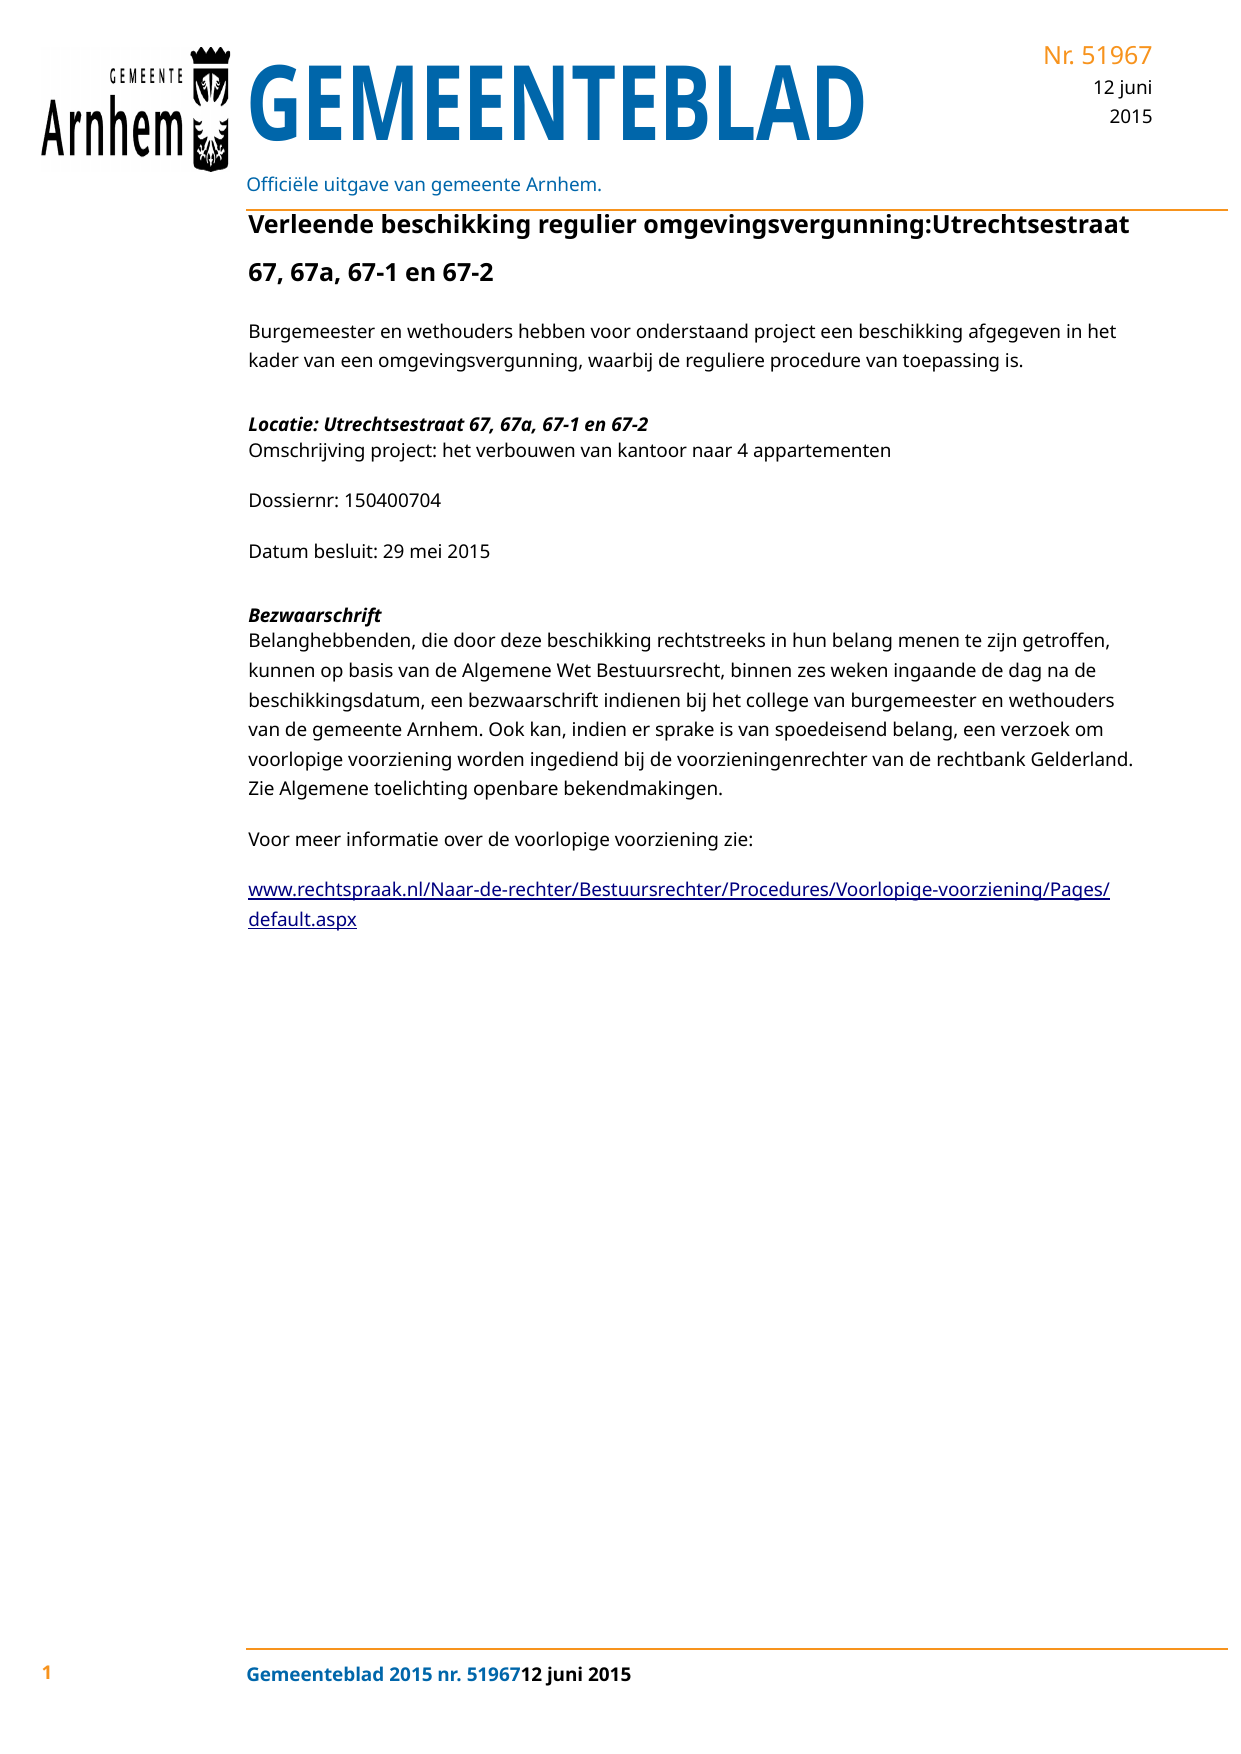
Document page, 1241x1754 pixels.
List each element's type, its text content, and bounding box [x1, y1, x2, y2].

text Burgemeester en wethouders hebben voor onderstaand project een beschikking afgegeven in het kader van een omgevingsvergunning, waarbij de reguliere procedure van toepassing is. [248, 318, 1152, 373]
text Bezwaarschrift [248, 602, 1152, 628]
text Voor meer informatie over de voorlopige voorziening zie: [248, 826, 1152, 852]
text www.rechtspraak.nl/Naar-de-rechter/Bestuursrechter/Procedures/Voorlopige-voorziening/Pages/default.aspx [248, 876, 1152, 932]
text Datum besluit: 29 mei 2015 [248, 538, 1152, 564]
picture [41, 47, 231, 172]
text Dossiernr: 150400704 [248, 488, 1152, 513]
text Belanghebbenden, die door deze beschikking rechtstreeks in hun belang menen te zijn getroffen, kunnen op basis van de Algemene Wet Bestuursrecht, binnen zes weken ingaande de dag na de beschikkingsdatum, een bezwaarschrift indienen bij het college van burgemeester en wethouders van de gemeente Arnhem. Ook kan, indien er sprake is van spoedeisend belang, een verzoek om voorlopige voorziening worden ingediend bij de voorzieningenrechter van de rechtbank Gelderland. Zie Algemene toelichting openbare bekendmakingen. [248, 628, 1152, 801]
text Locatie: Utrechtsestraat 67, 67a, 67-1 en 67-2 [248, 411, 1152, 437]
text Verleende beschikking regulier omgevingsvergunning:Utrechtsestraat 67, 67a, 67-1 en 67-2 [248, 211, 1152, 288]
text Omschrijving project: het verbouwen van kantoor naar 4 appartementen [248, 437, 1152, 463]
